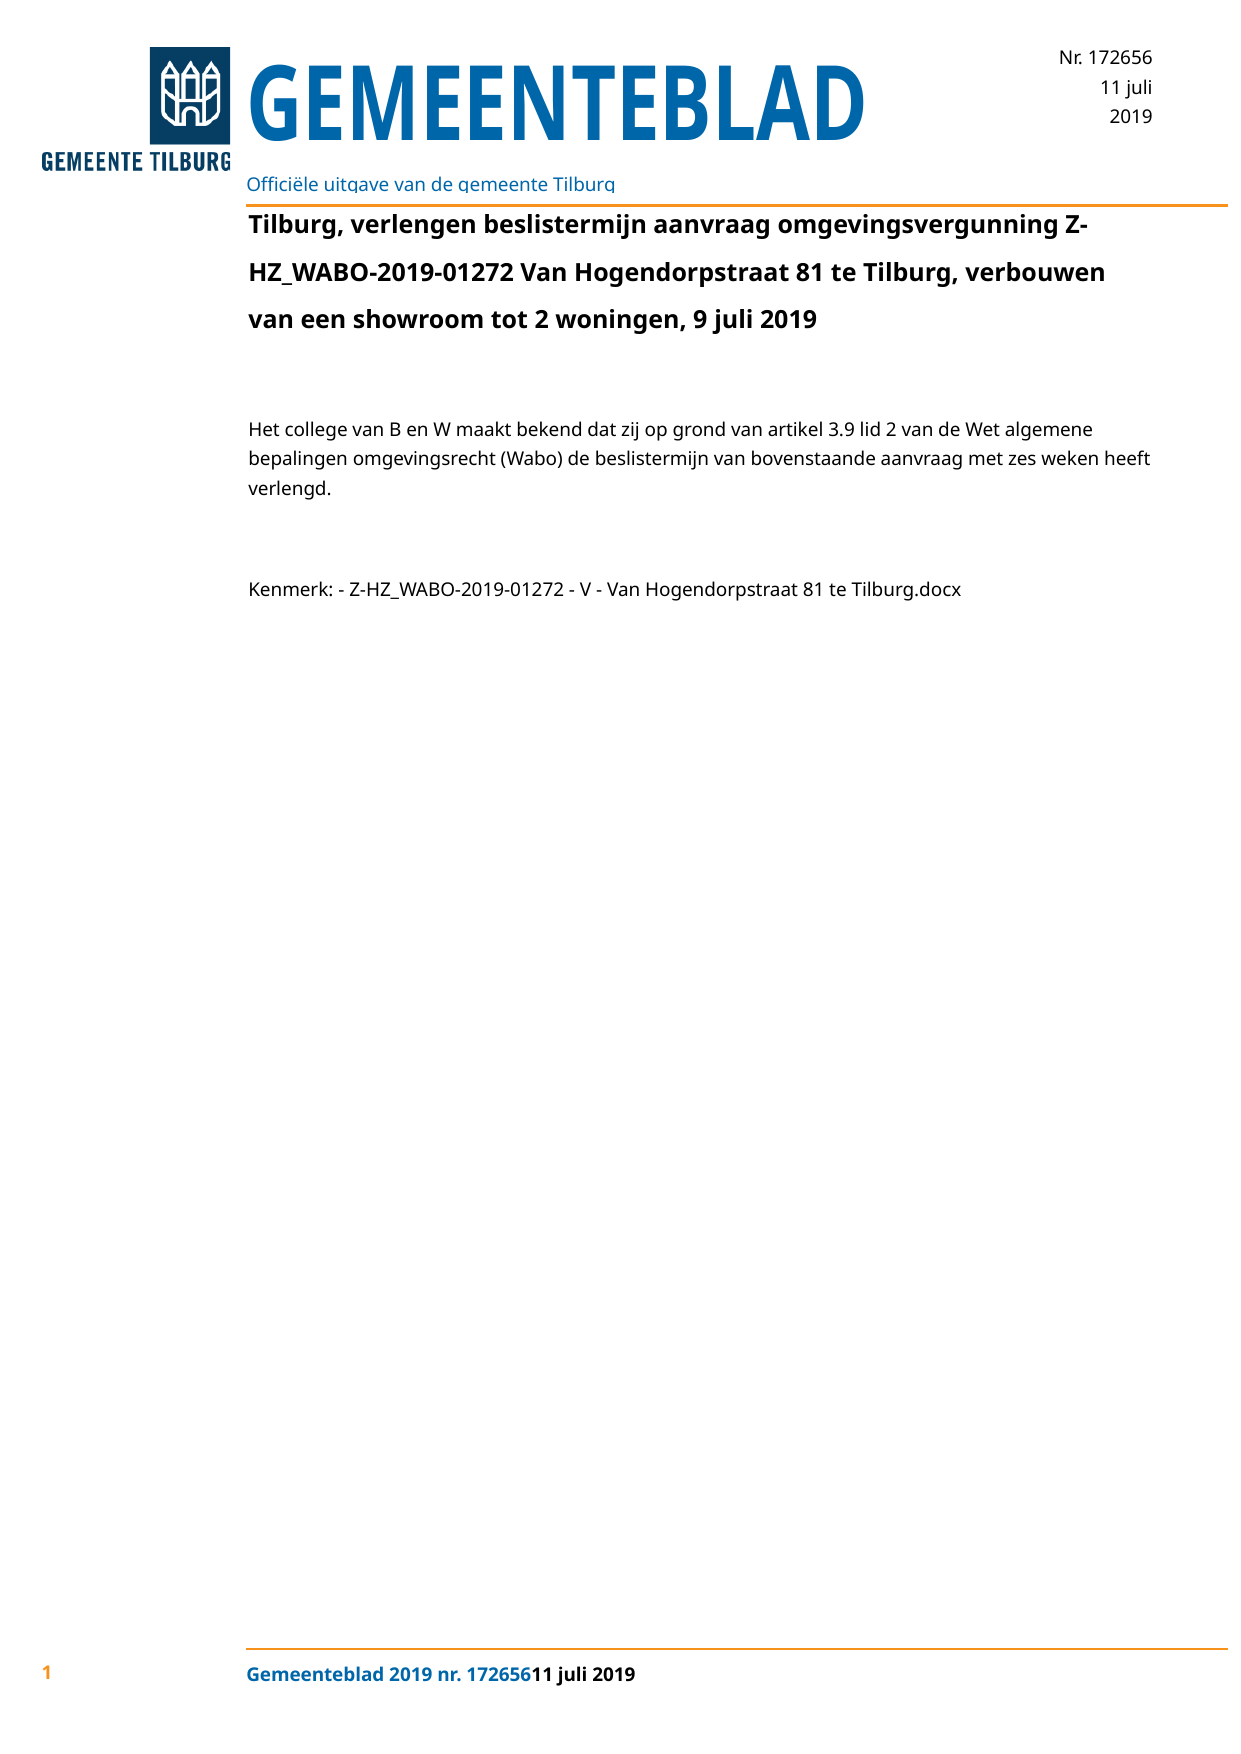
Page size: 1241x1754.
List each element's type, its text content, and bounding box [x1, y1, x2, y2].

text Het college van B en W maakt bekend dat zij op grond van artikel 3.9 lid 2 van de Wet algemene bepalingen omgevingsrecht (Wabo) de beslistermijn van bovenstaande aanvraag met zes weken heeft verlengd. [248, 416, 1152, 501]
picture [41, 47, 231, 172]
text Kenmerk: - Z-HZ_WABO-2019-01272 - V - Van Hogendorpstraat 81 te Tilburg.docx [248, 576, 1152, 602]
text Tilburg, verlengen beslistermijn aanvraag omgevingsvergunning Z-HZ_WABO-2019-01272 Van Hogendorpstraat 81 te Tilburg, verbouwen van een showroom tot 2 woningen, 9 juli 2019 [248, 207, 1152, 336]
